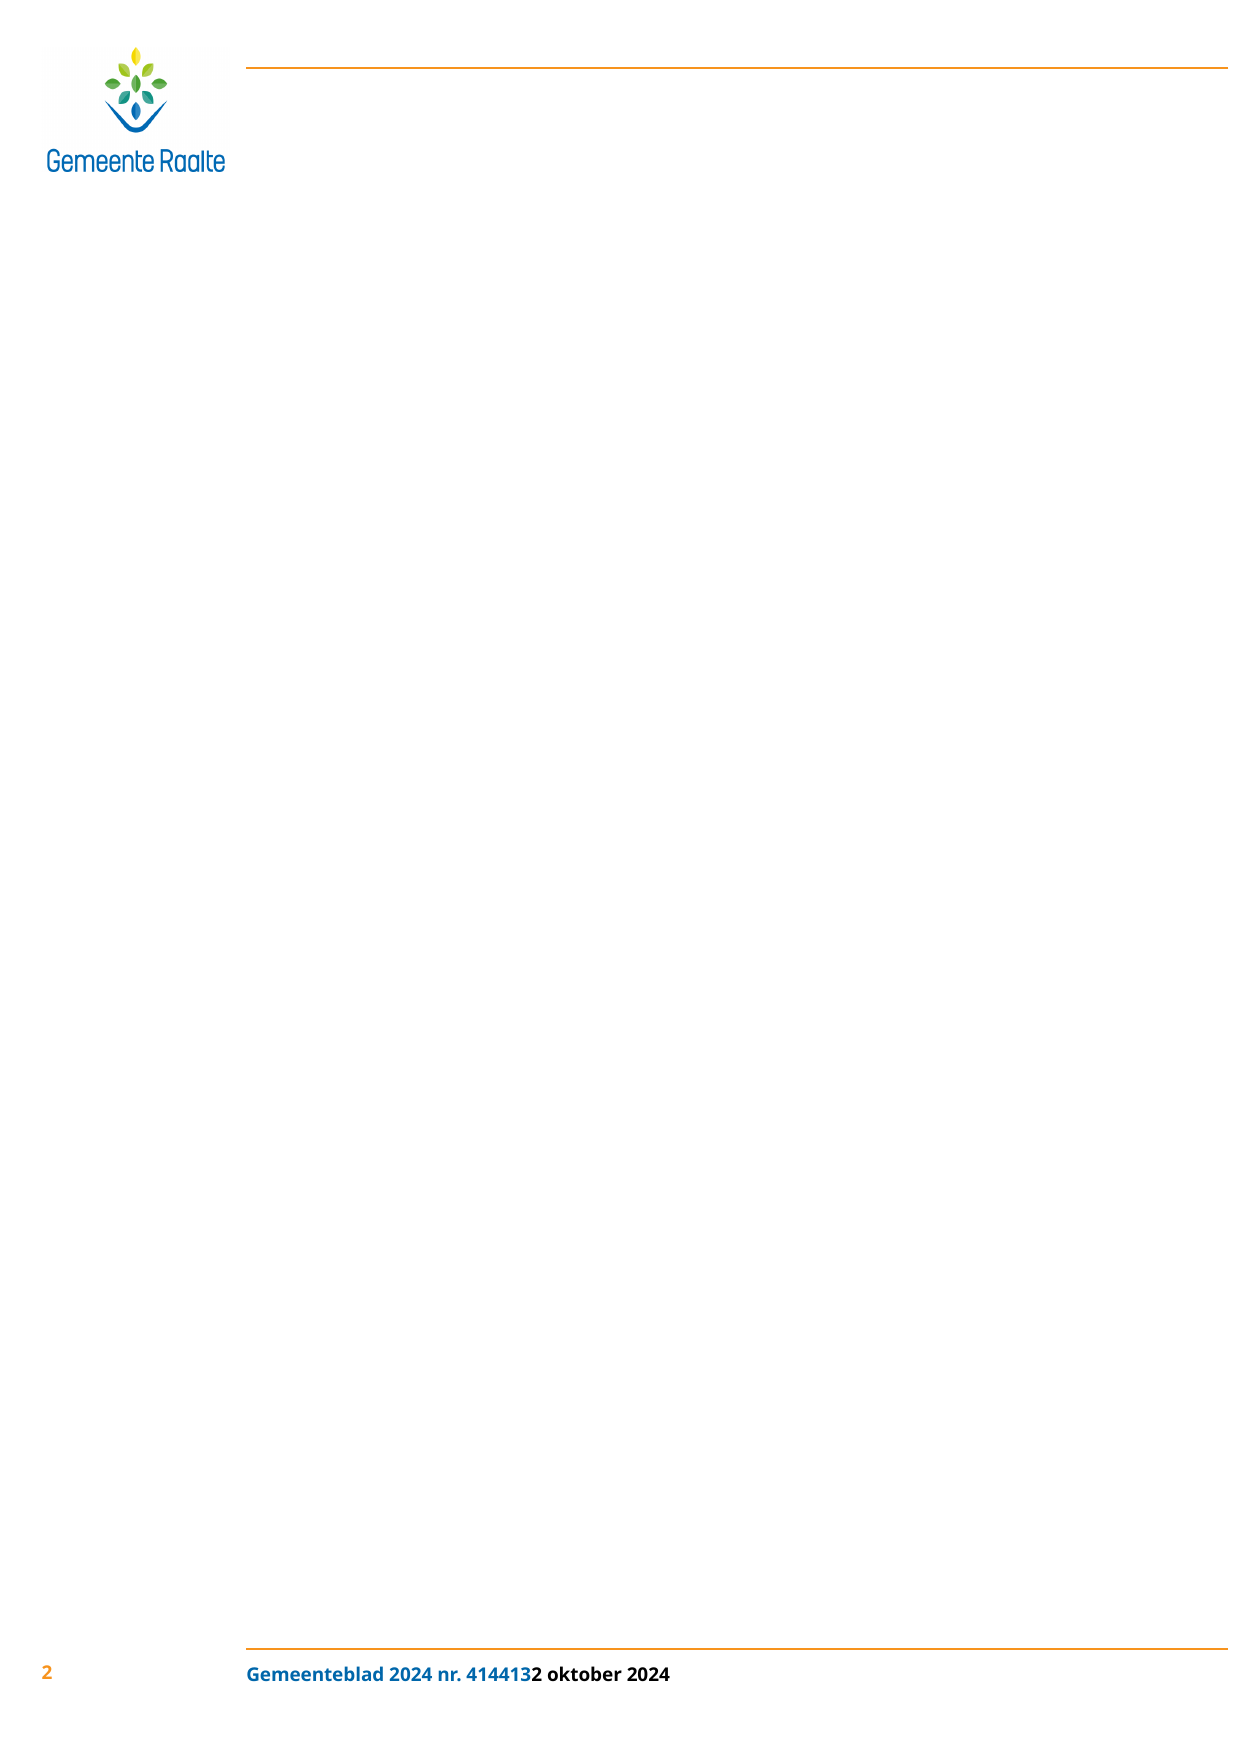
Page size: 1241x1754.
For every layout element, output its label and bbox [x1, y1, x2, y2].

picture [41, 47, 231, 172]
